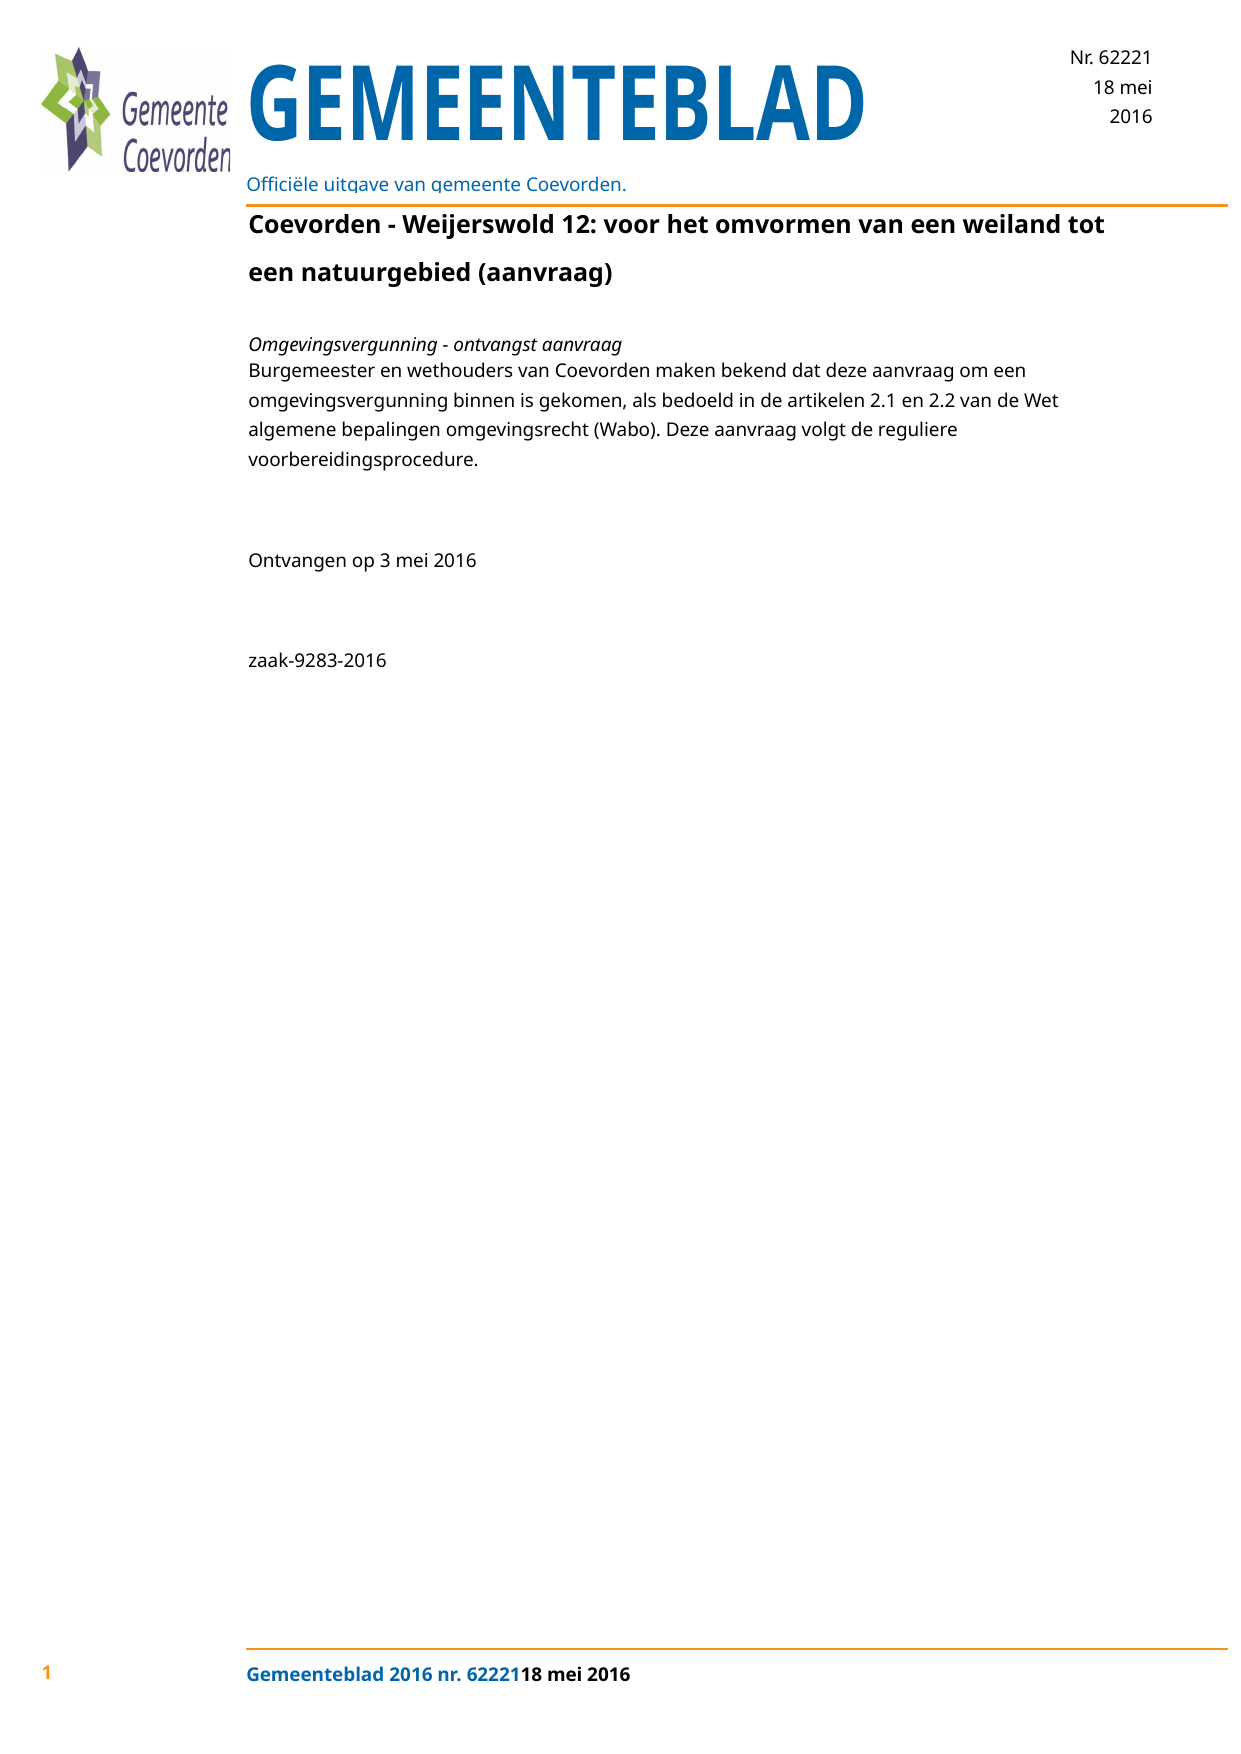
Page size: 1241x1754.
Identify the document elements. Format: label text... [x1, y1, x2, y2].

text Omgevingsvergunning - ontvangst aanvraag [248, 331, 1152, 357]
text Burgemeester en wethouders van Coevorden maken bekend dat deze aanvraag om een omgevingsvergunning binnen is gekomen, als bedoeld in de artikelen 2.1 en 2.2 van de Wet algemene bepalingen omgevingsrecht (Wabo). Deze aanvraag volgt de reguliere voorbereidingsprocedure. [248, 357, 1152, 472]
text Coevorden - Weijerswold 12: voor het omvormen van een weiland tot een natuurgebied (aanvraag) [248, 207, 1152, 288]
text Ontvangen op 3 mei 2016 [248, 547, 1152, 572]
picture [41, 47, 231, 172]
text zaak-9283-2016 [248, 648, 1152, 673]
